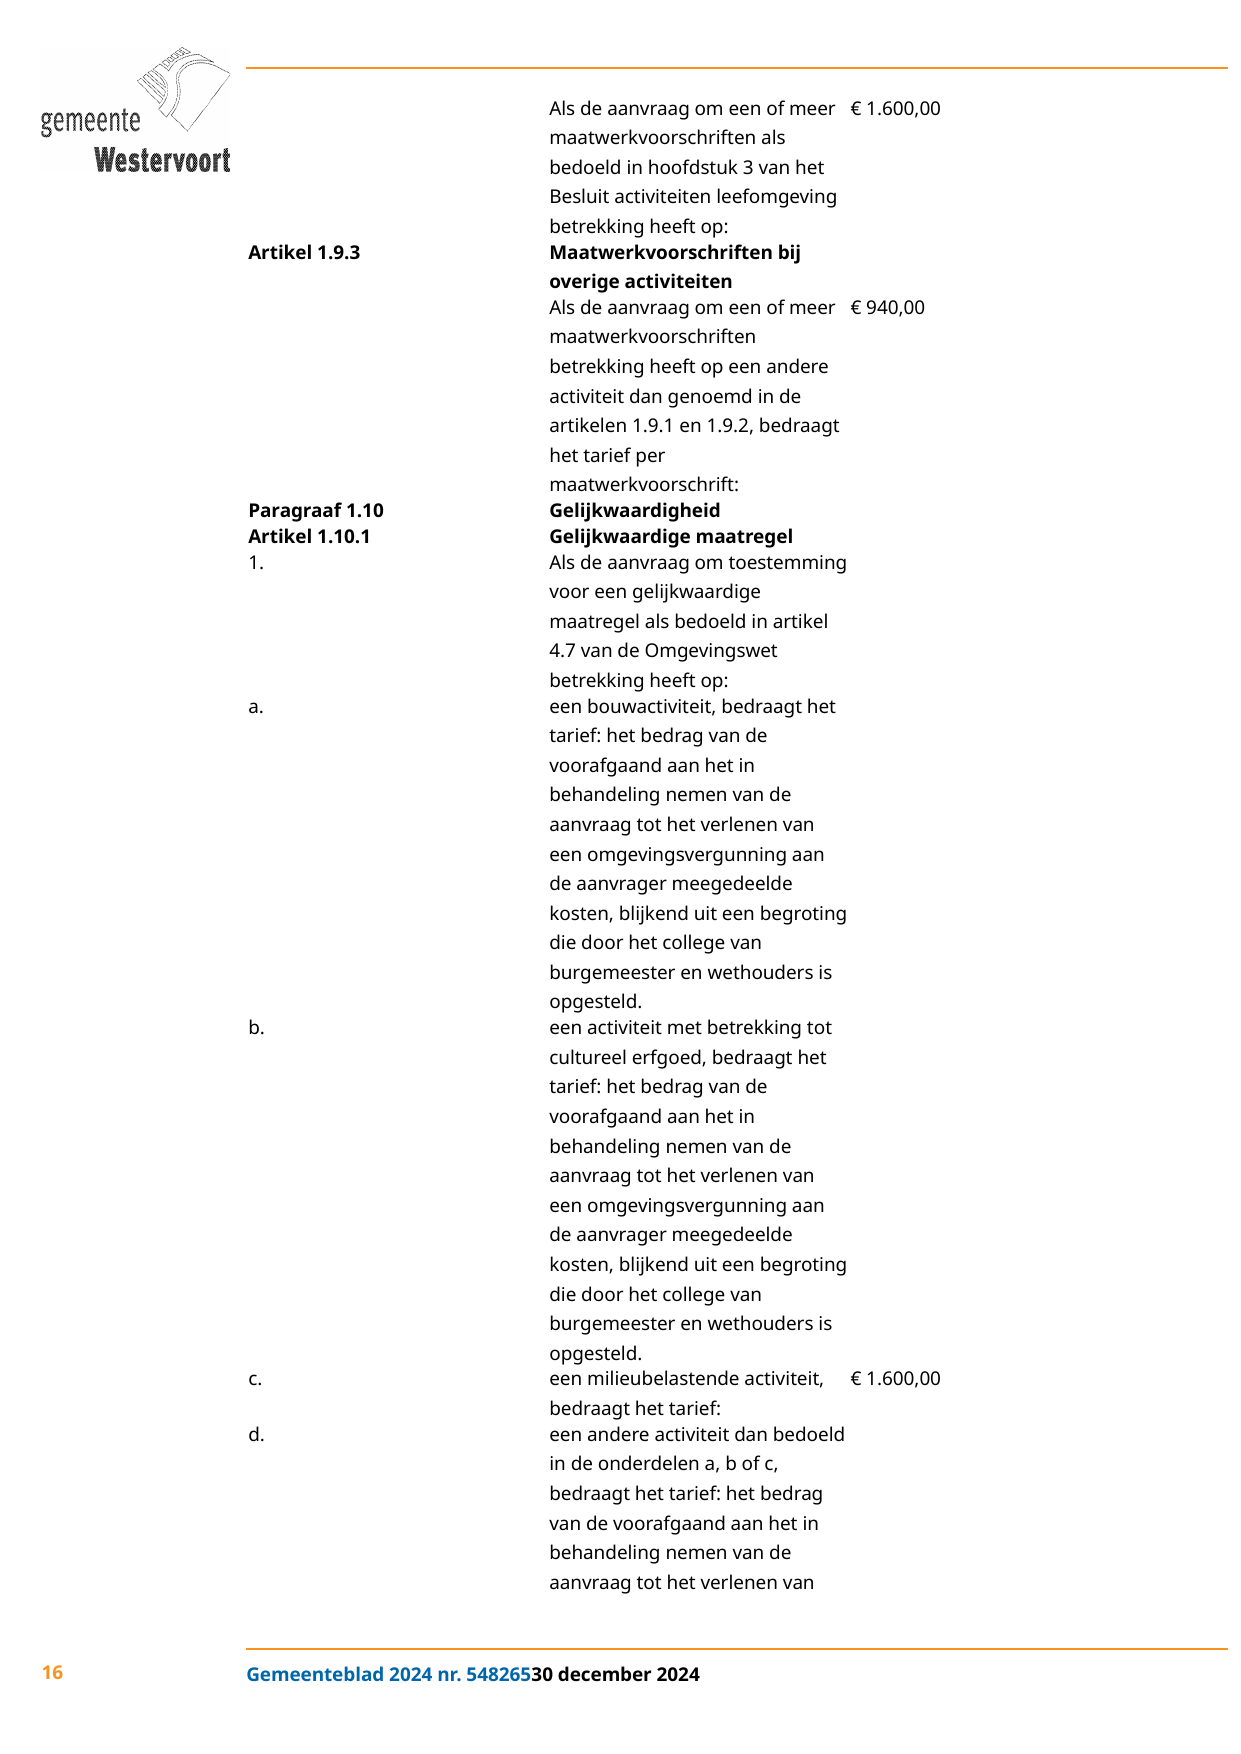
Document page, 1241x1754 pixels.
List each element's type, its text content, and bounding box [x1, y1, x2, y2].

table_cell € 1.600,00 [850, 95, 1152, 239]
table_cell Paragraaf 1.10 [248, 498, 549, 523]
table_cell [248, 95, 549, 239]
table_cell [850, 1421, 1152, 1594]
table_cell [248, 294, 549, 497]
table_cell [850, 693, 1152, 1014]
table_cell a. [248, 693, 549, 1014]
table_cell Als de aanvraag om een of meer maatwerkvoorschriften betrekking heeft op een andere activiteit dan genoemd in de artikelen 1.9.1 en 1.9.2, bedraagt het tarief per maatwerkvoorschrift: [549, 294, 850, 497]
table_cell een activiteit met betrekking tot cultureel erfgoed, bedraagt het tarief: het bedrag van de voorafgaand aan het in behandeling nemen van de aanvraag tot het verlenen van een omgevingsvergunning aan de aanvrager meegedeelde kosten, blijkend uit een begroting die door het college van burgemeester en wethouders is opgesteld. [549, 1015, 850, 1366]
table_cell [850, 1015, 1152, 1366]
table_cell Artikel 1.9.3 [248, 239, 549, 294]
table_cell Als de aanvraag om een of meer maatwerkvoorschriften als bedoeld in hoofdstuk 3 van het Besluit activiteiten leefomgeving betrekking heeft op: [549, 95, 850, 239]
table_cell Gelijkwaardigheid [549, 498, 850, 523]
table_cell een bouwactiviteit, bedraagt het tarief: het bedrag van de voorafgaand aan het in behandeling nemen van de aanvraag tot het verlenen van een omgevingsvergunning aan de aanvrager meegedeelde kosten, blijkend uit een begroting die door het college van burgemeester en wethouders is opgesteld. [549, 693, 850, 1014]
table_cell [850, 549, 1152, 693]
table_cell € 1.600,00 [850, 1366, 1152, 1421]
table_cell Als de aanvraag om toestemming voor een gelijkwaardige maatregel als bedoeld in artikel 4.7 van de Omgevingswet betrekking heeft op: [549, 549, 850, 693]
table_cell Maatwerkvoorschriften bij overige activiteiten [549, 239, 850, 294]
table_cell b. [248, 1015, 549, 1366]
picture [41, 47, 231, 172]
table_cell [850, 523, 1152, 549]
table_cell een milieubelastende activiteit, bedraagt het tarief: [549, 1366, 850, 1421]
table_cell € 940,00 [850, 294, 1152, 497]
table_cell c. [248, 1366, 549, 1421]
table_cell [850, 239, 1152, 294]
table_cell 1. [248, 549, 549, 693]
table_cell een andere activiteit dan bedoeld in de onderdelen a, b of c, bedraagt het tarief: het bedrag van de voorafgaand aan het in behandeling nemen van de aanvraag tot het verlenen van [549, 1421, 850, 1594]
table_cell Artikel 1.10.1 [248, 523, 549, 549]
table_cell Gelijkwaardige maatregel [549, 523, 850, 549]
table_cell d. [248, 1421, 549, 1594]
table_cell [850, 498, 1152, 523]
